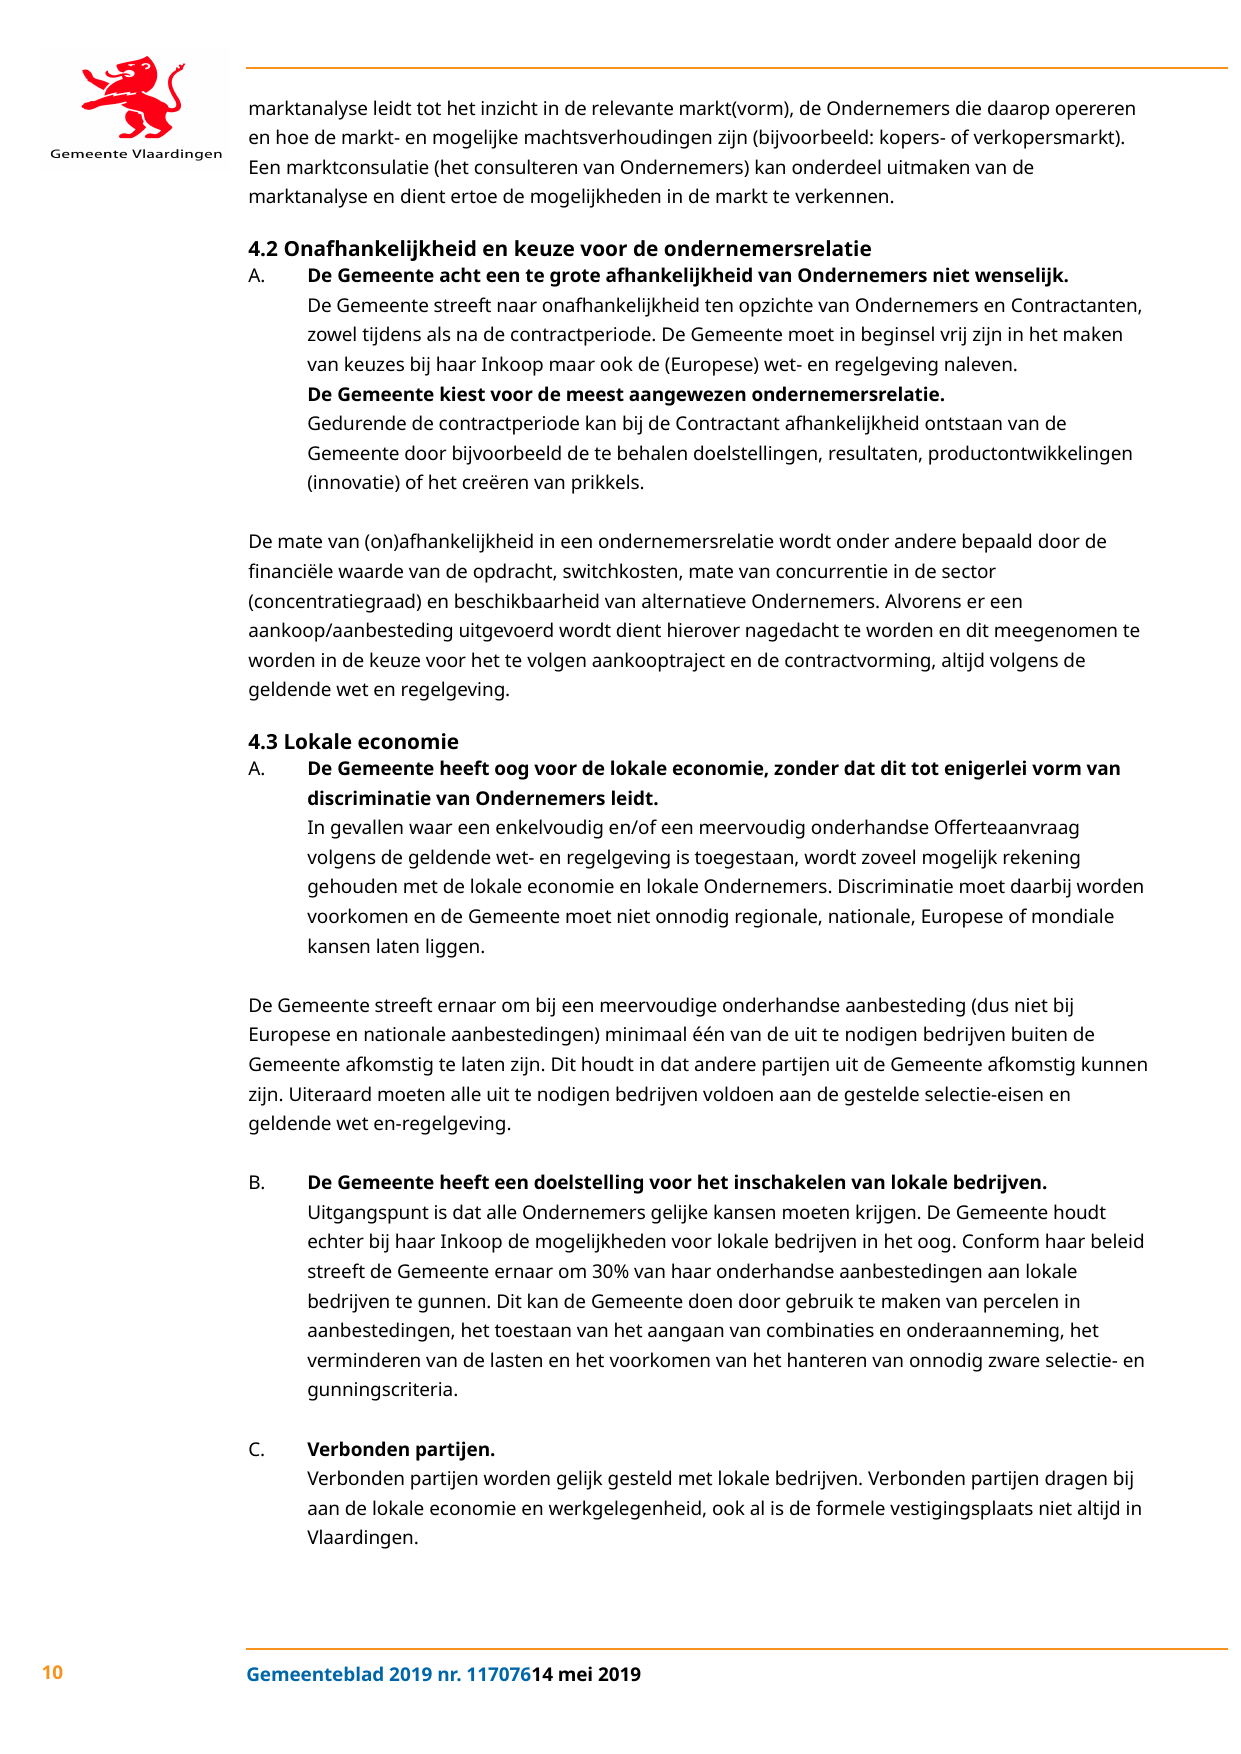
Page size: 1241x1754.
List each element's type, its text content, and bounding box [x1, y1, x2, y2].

list Verbonden partijen worden gelijk gesteld met lokale bedrijven. Verbonden partijen dragen bij aan de lokale economie en werkgelegenheid, ook al is de formele vestigingsplaats niet altijd in Vlaardingen. [248, 1465, 1152, 1550]
list De Gemeente streeft naar onafhankelijkheid ten opzichte van Ondernemers en Contractanten, zowel tijdens als na de contractperiode. De Gemeente moet in beginsel vrij zijn in het maken van keuzes bij haar Inkoop maar ook de (Europese) wet- en regelgeving naleven. [248, 292, 1152, 377]
list Uitgangspunt is dat alle Ondernemers gelijke kansen moeten krijgen. De Gemeente houdt echter bij haar Inkoop de mogelijkheden voor lokale bedrijven in het oog. Conform haar beleid streeft de Gemeente ernaar om 30% van haar onderhandse aanbestedingen aan lokale bedrijven te gunnen. Dit kan de Gemeente doen door gebruik te maken van percelen in aanbestedingen, het toestaan van het aangaan van combinaties en onderaanneming, het verminderen van de lasten en het voorkomen van het hanteren van onnodig zware selectie- en gunningscriteria. [248, 1199, 1152, 1402]
list De Gemeente acht een te grote afhankelijkheid van Ondernemers niet wenselijk. [248, 262, 1152, 288]
list De Gemeente heeft een doelstelling voor het inschakelen van lokale bedrijven. [248, 1169, 1152, 1195]
list De Gemeente kiest voor de meest aangewezen ondernemersrelatie. [248, 381, 1152, 406]
text marktanalyse leidt tot het inzicht in de relevante markt(vorm), de Ondernemers die daarop opereren en hoe de markt- en mogelijke machtsverhoudingen zijn (bijvoorbeeld: kopers- of verkopersmarkt). Een marktconsulatie (het consulteren van Ondernemers) kan onderdeel uitmaken van de marktanalyse en dient ertoe de mogelijkheden in de markt te verkennen. [248, 95, 1152, 209]
text De Gemeente streeft ernaar om bij een meervoudige onderhandse aanbesteding (dus niet bij Europese en nationale aanbestedingen) minimaal één van de uit te nodigen bedrijven buiten de Gemeente afkomstig te laten zijn. Dit houdt in dat andere partijen uit de Gemeente afkomstig kunnen zijn. Uiteraard moeten alle uit te nodigen bedrijven voldoen aan de gestelde selectie-eisen en geldende wet en-regelgeving. [248, 992, 1152, 1136]
text 4.2 Onafhankelijkheid en keuze voor de ondernemersrelatie [248, 234, 1152, 262]
list De Gemeente heeft oog voor de lokale economie, zonder dat dit tot enigerlei vorm van discriminatie van Ondernemers leidt. [248, 755, 1152, 811]
list In gevallen waar een enkelvoudig en/of een meervoudig onderhandse Offerteaanvraag volgens de geldende wet- en regelgeving is toegestaan, wordt zoveel mogelijk rekening gehouden met de lokale economie en lokale Ondernemers. Discriminatie moet daarbij worden voorkomen en de Gemeente moet niet onnodig regionale, nationale, Europese of mondiale kansen laten liggen. [248, 814, 1152, 959]
text 4.3 Lokale economie [248, 727, 1152, 755]
list Gedurende de contractperiode kan bij de Contractant afhankelijkheid ontstaan van de Gemeente door bijvoorbeeld de te behalen doelstellingen, resultaten, productontwikkelingen (innovatie) of het creëren van prikkels. [248, 410, 1152, 495]
text De mate van (on)afhankelijkheid in een ondernemersrelatie wordt onder andere bepaald door de financiële waarde van de opdracht, switchkosten, mate van concurrentie in de sector (concentratiegraad) en beschikbaarheid van alternatieve Ondernemers. Alvorens er een aankoop/aanbesteding uitgevoerd wordt dient hierover nagedacht te worden en dit meegenomen te worden in de keuze voor het te volgen aankooptraject en de contractvorming, altijd volgens de geldende wet en regelgeving. [248, 529, 1152, 702]
picture [41, 47, 231, 172]
list Verbonden partijen. [248, 1436, 1152, 1462]
